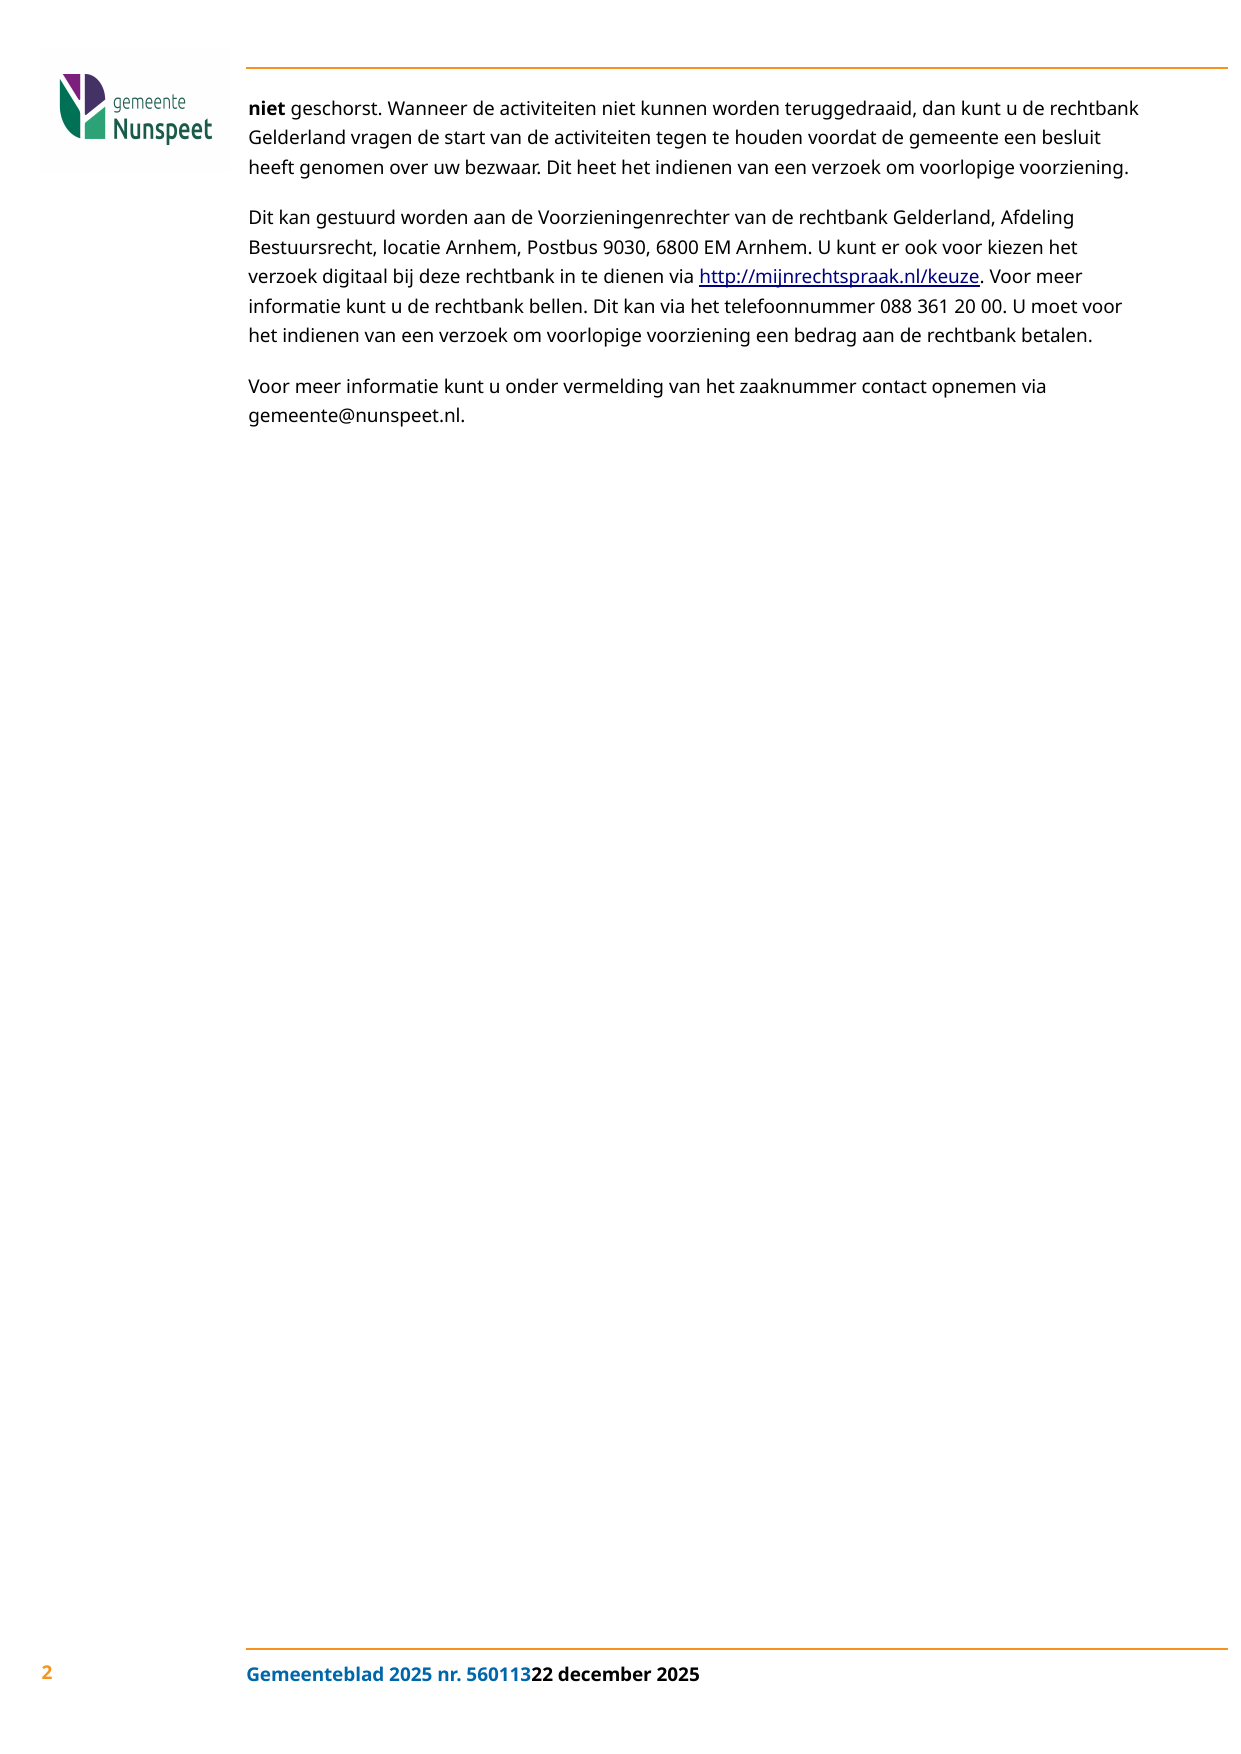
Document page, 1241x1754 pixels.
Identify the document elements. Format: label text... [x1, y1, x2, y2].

text Voor meer informatie kunt u onder vermelding van het zaaknummer contact opnemen via gemeente@nunspeet.nl. [248, 373, 1152, 428]
picture [41, 47, 231, 172]
text Dit kan gestuurd worden aan de Voorzieningenrechter van de rechtbank Gelderland, Afdeling Bestuursrecht, locatie Arnhem, Postbus 9030, 6800 EM Arnhem. U kunt er ook voor kiezen het verzoek digitaal bij deze rechtbank in te dienen via http://mijnrechtspraak.nl/keuze. Voor meer informatie kunt u de rechtbank bellen. Dit kan via het telefoonnummer 088 361 20 00. U moet voor het indienen van een verzoek om voorlopige voorziening een bedrag aan de rechtbank betalen. [248, 204, 1152, 348]
text niet geschorst. Wanneer de activiteiten niet kunnen worden teruggedraaid, dan kunt u de rechtbank Gelderland vragen de start van de activiteiten tegen te houden voordat de gemeente een besluit heeft genomen over uw bezwaar. Dit heet het indienen van een verzoek om voorlopige voorziening. [248, 95, 1152, 180]
